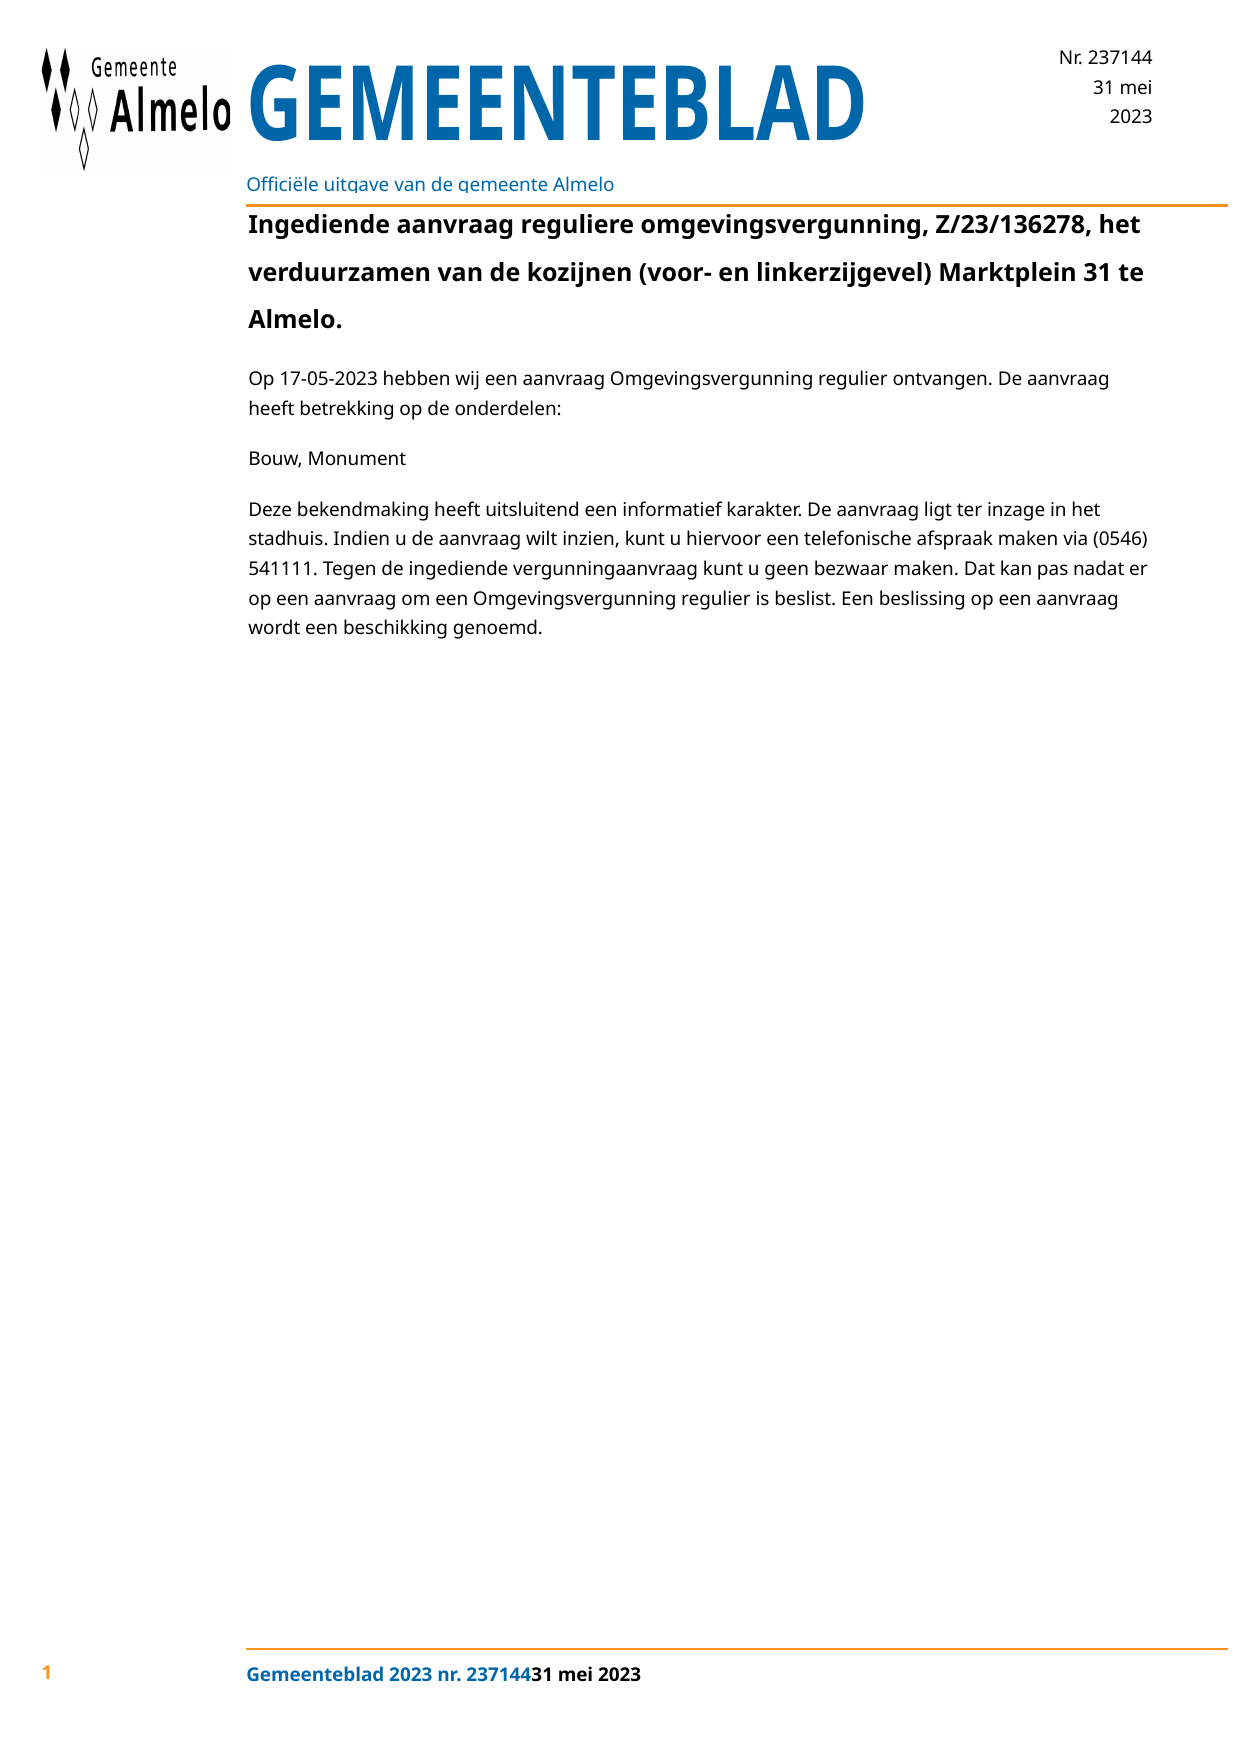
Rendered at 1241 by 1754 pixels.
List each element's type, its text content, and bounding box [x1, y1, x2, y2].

text Deze bekendmaking heeft uitsluitend een informatief karakter. De aanvraag ligt ter inzage in het stadhuis. Indien u de aanvraag wilt inzien, kunt u hiervoor een telefonische afspraak maken via (0546) 541111. Tegen de ingediende vergunningaanvraag kunt u geen bezwaar maken. Dat kan pas nadat er op een aanvraag om een Omgevingsvergunning regulier is beslist. Een beslissing op een aanvraag wordt een beschikking genoemd. [248, 496, 1152, 640]
text Op 17-05-2023 hebben wij een aanvraag Omgevingsvergunning regulier ontvangen. De aanvraag heeft betrekking op de onderdelen: [248, 366, 1152, 421]
text Ingediende aanvraag reguliere omgevingsvergunning, Z/23/136278, het verduurzamen van de kozijnen (voor- en linkerzijgevel) Marktplein 31 te Almelo. [248, 207, 1152, 336]
picture [41, 47, 231, 172]
text Bouw, Monument [248, 446, 1152, 471]
